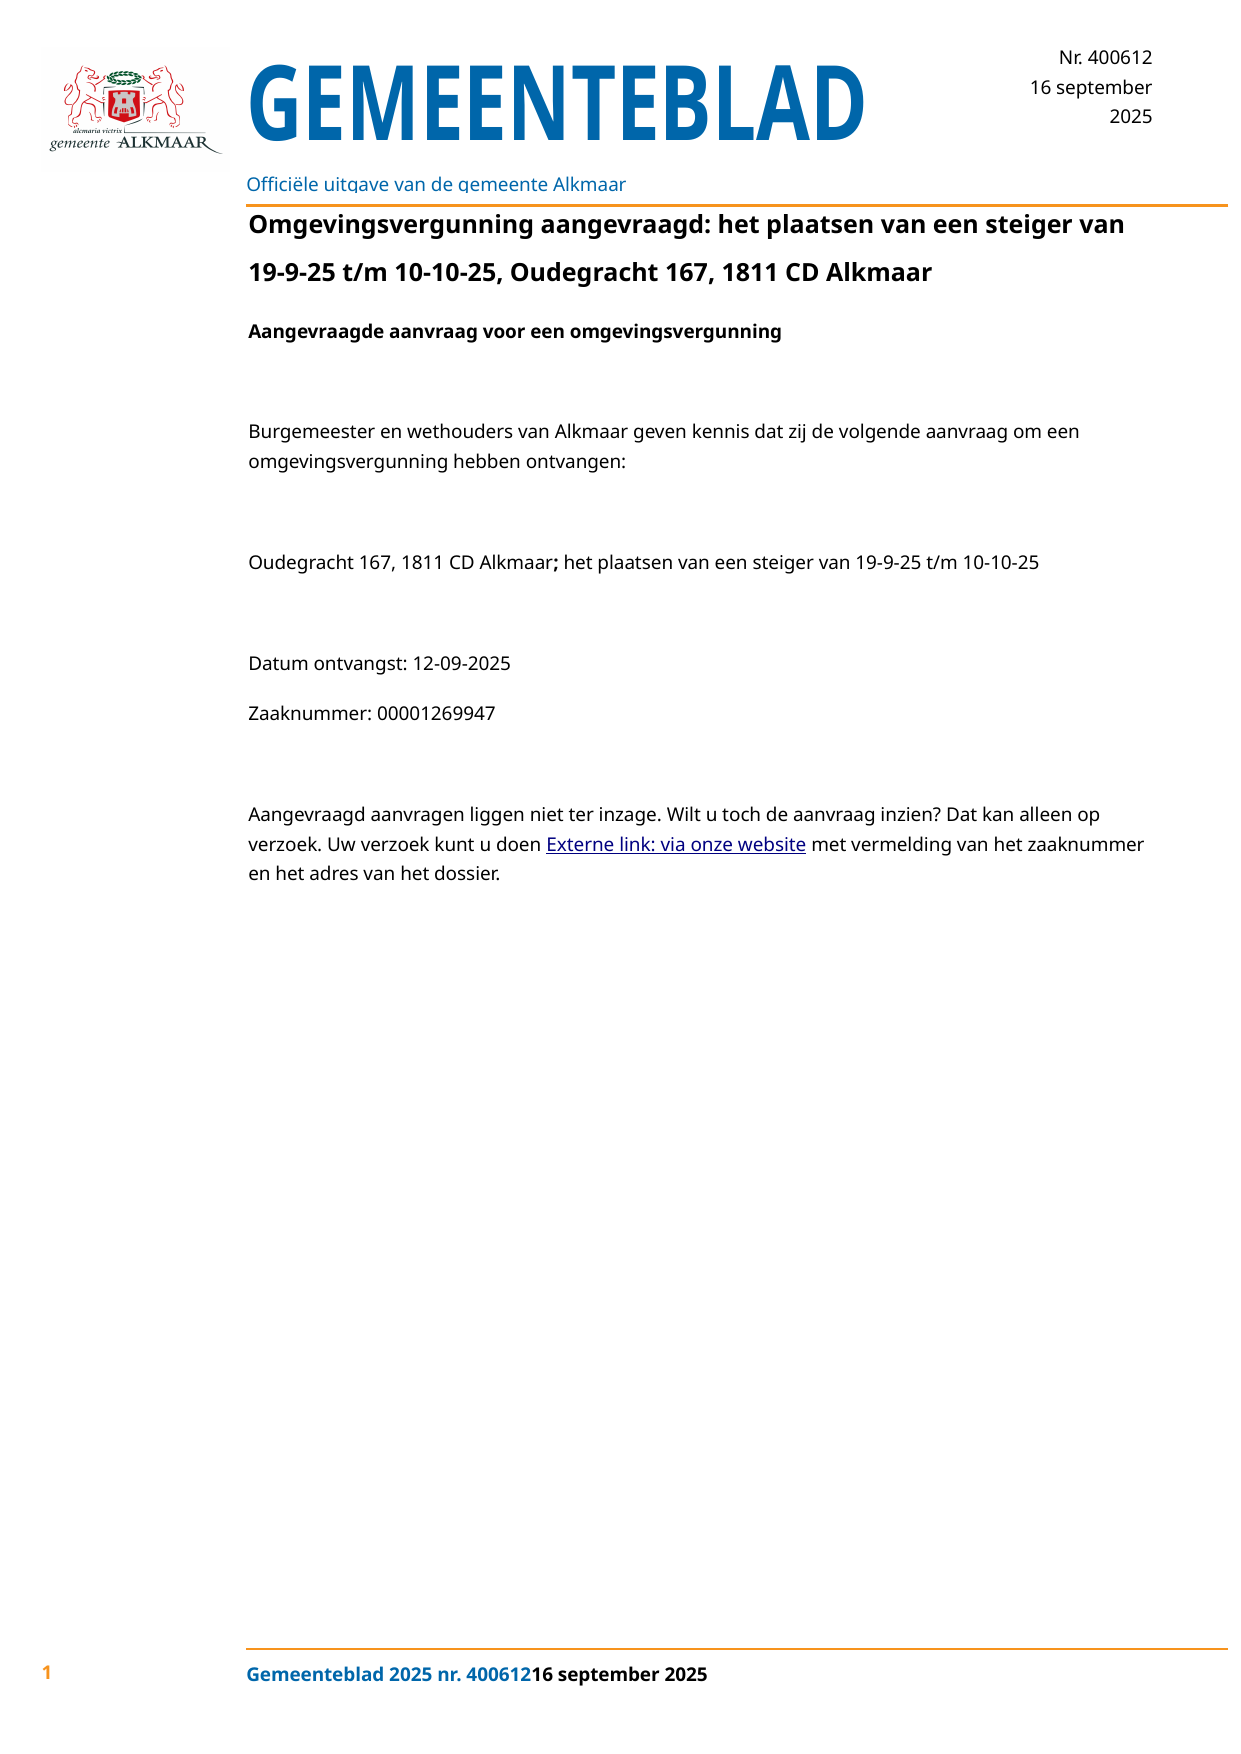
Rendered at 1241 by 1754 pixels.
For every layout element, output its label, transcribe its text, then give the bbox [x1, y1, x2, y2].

picture [41, 47, 231, 172]
text Zaaknummer: 00001269947 [248, 700, 1152, 726]
text Datum ontvangst: 12-09-2025 [248, 650, 1152, 676]
text Omgevingsvergunning aangevraagd: het plaatsen van een steiger van 19-9-25 t/m 10-10-25, Oudegracht 167, 1811 CD Alkmaar [248, 207, 1152, 288]
text Burgemeester en wethouders van Alkmaar geven kennis dat zij de volgende aanvraag om een omgevingsvergunning hebben ontvangen: [248, 419, 1152, 474]
text Oudegracht 167, 1811 CD Alkmaar; het plaatsen van een steiger van 19-9-25 t/m 10-10-25 [248, 549, 1152, 575]
text Aangevraagde aanvraag voor een omgevingsvergunning [248, 318, 1152, 344]
text Aangevraagd aanvragen liggen niet ter inzage. Wilt u toch de aanvraag inzien? Dat kan alleen op verzoek. Uw verzoek kunt u doen Externe link: via onze website met vermelding van het zaaknummer en het adres van het dossier. [248, 801, 1152, 886]
